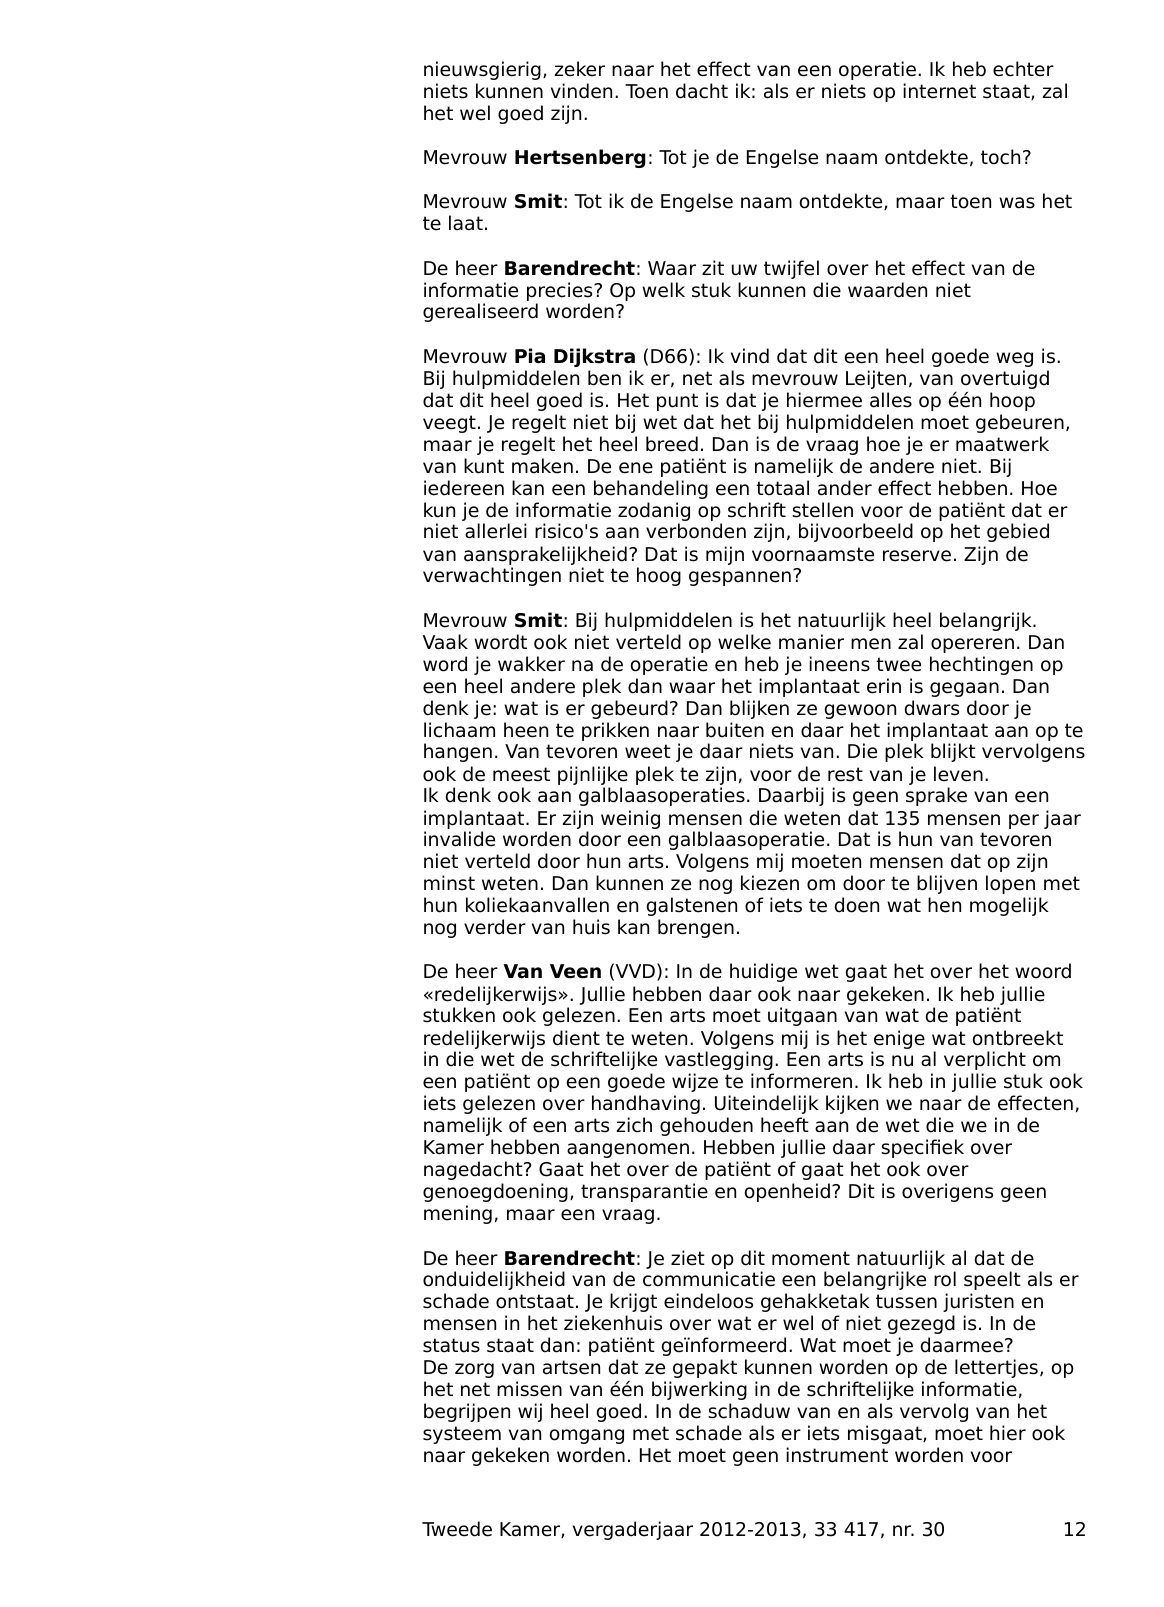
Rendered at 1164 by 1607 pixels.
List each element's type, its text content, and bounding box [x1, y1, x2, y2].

text De heer Van Veen (VVD): In de huidige wet gaat het over het woord «redelijkerwijs». Jullie hebben daar ook naar gekeken. Ik heb jullie stukken ook gelezen. Een arts moet uitgaan van wat de patiënt redelijkerwijs dient te weten. Volgens mij is het enige wat ontbreekt in die wet de schriftelijke vastlegging. Een arts is nu al verplicht om een patiënt op een goede wijze te informeren. Ik heb in jullie stuk ook iets gelezen over handhaving. Uiteindelijk kijken we naar de effecten, namelijk of een arts zich gehouden heeft aan de wet die we in de Kamer hebben aangenomen. Hebben jullie daar specifiek over nagedacht? Gaat het over de patiënt of gaat het ook over genoegdoening, transparantie en openheid? Dit is overigens geen mening, maar een vraag. [422, 961, 1087, 1225]
text nieuwsgierig, zeker naar het effect van een operatie. Ik heb echter niets kunnen vinden. Toen dacht ik: als er niets op internet staat, zal het wel goed zijn. [422, 59, 1087, 125]
text Mevrouw Smit: Tot ik de Engelse naam ontdekte, maar toen was het te laat. [422, 191, 1087, 235]
text De heer Barendrecht: Je ziet op dit moment natuurlijk al dat de onduidelijkheid van de communicatie een belangrijke rol speelt als er schade ontstaat. Je krijgt eindeloos gehakketak tussen juristen en mensen in het ziekenhuis over wat er wel of niet gezegd is. In de status staat dan: patiënt geïnformeerd. Wat moet je daarmee? [422, 1247, 1087, 1357]
text Mevrouw Pia Dijkstra (D66): Ik vind dat dit een heel goede weg is. Bij hulpmiddelen ben ik er, net als mevrouw Leijten, van overtuigd dat dit heel goed is. Het punt is dat je hiermee alles op één hoop veegt. Je regelt niet bij wet dat het bij hulpmiddelen moet gebeuren, maar je regelt het heel breed. Dan is de vraag hoe je er maatwerk van kunt maken. De ene patiënt is namelijk de andere niet. Bij iedereen kan een behandeling een totaal ander effect hebben. Hoe kun je de informatie zodanig op schrift stellen voor de patiënt dat er niet allerlei risico's aan verbonden zijn, bijvoorbeeld op het gebied van aansprakelijkheid? Dat is mijn voornaamste reserve. Zijn de verwachtingen niet te hoog gespannen? [422, 346, 1087, 587]
text Ik denk ook aan galblaasoperaties. Daarbij is geen sprake van een implantaat. Er zijn weinig mensen die weten dat 135 mensen per jaar invalide worden door een galblaasoperatie. Dat is hun van tevoren niet verteld door hun arts. Volgens mij moeten mensen dat op zijn minst weten. Dan kunnen ze nog kiezen om door te blijven lopen met hun koliekaanvallen en galstenen of iets te doen wat hen mogelijk nog verder van huis kan brengen. [422, 785, 1087, 939]
text Mevrouw Hertsenberg: Tot je de Engelse naam ontdekte, toch? [422, 147, 1087, 169]
text De heer Barendrecht: Waar zit uw twijfel over het effect van de informatie precies? Op welk stuk kunnen die waarden niet gerealiseerd worden? [422, 257, 1087, 323]
text Mevrouw Smit: Bij hulpmiddelen is het natuurlijk heel belangrijk. Vaak wordt ook niet verteld op welke manier men zal opereren. Dan word je wakker na de operatie en heb je ineens twee hechtingen op een heel andere plek dan waar het implantaat erin is gegaan. Dan denk je: wat is er gebeurd? Dan blijken ze gewoon dwars door je lichaam heen te prikken naar buiten en daar het implantaat aan op te hangen. Van tevoren weet je daar niets van. Die plek blijkt vervolgens ook de meest pijnlijke plek te zijn, voor de rest van je leven. [422, 609, 1087, 785]
text De zorg van artsen dat ze gepakt kunnen worden op de lettertjes, op het net missen van één bijwerking in de schriftelijke informatie, begrijpen wij heel goed. In de schaduw van en als vervolg van het systeem van omgang met schade als er iets misgaat, moet hier ook naar gekeken worden. Het moet geen instrument worden voor [422, 1357, 1087, 1467]
